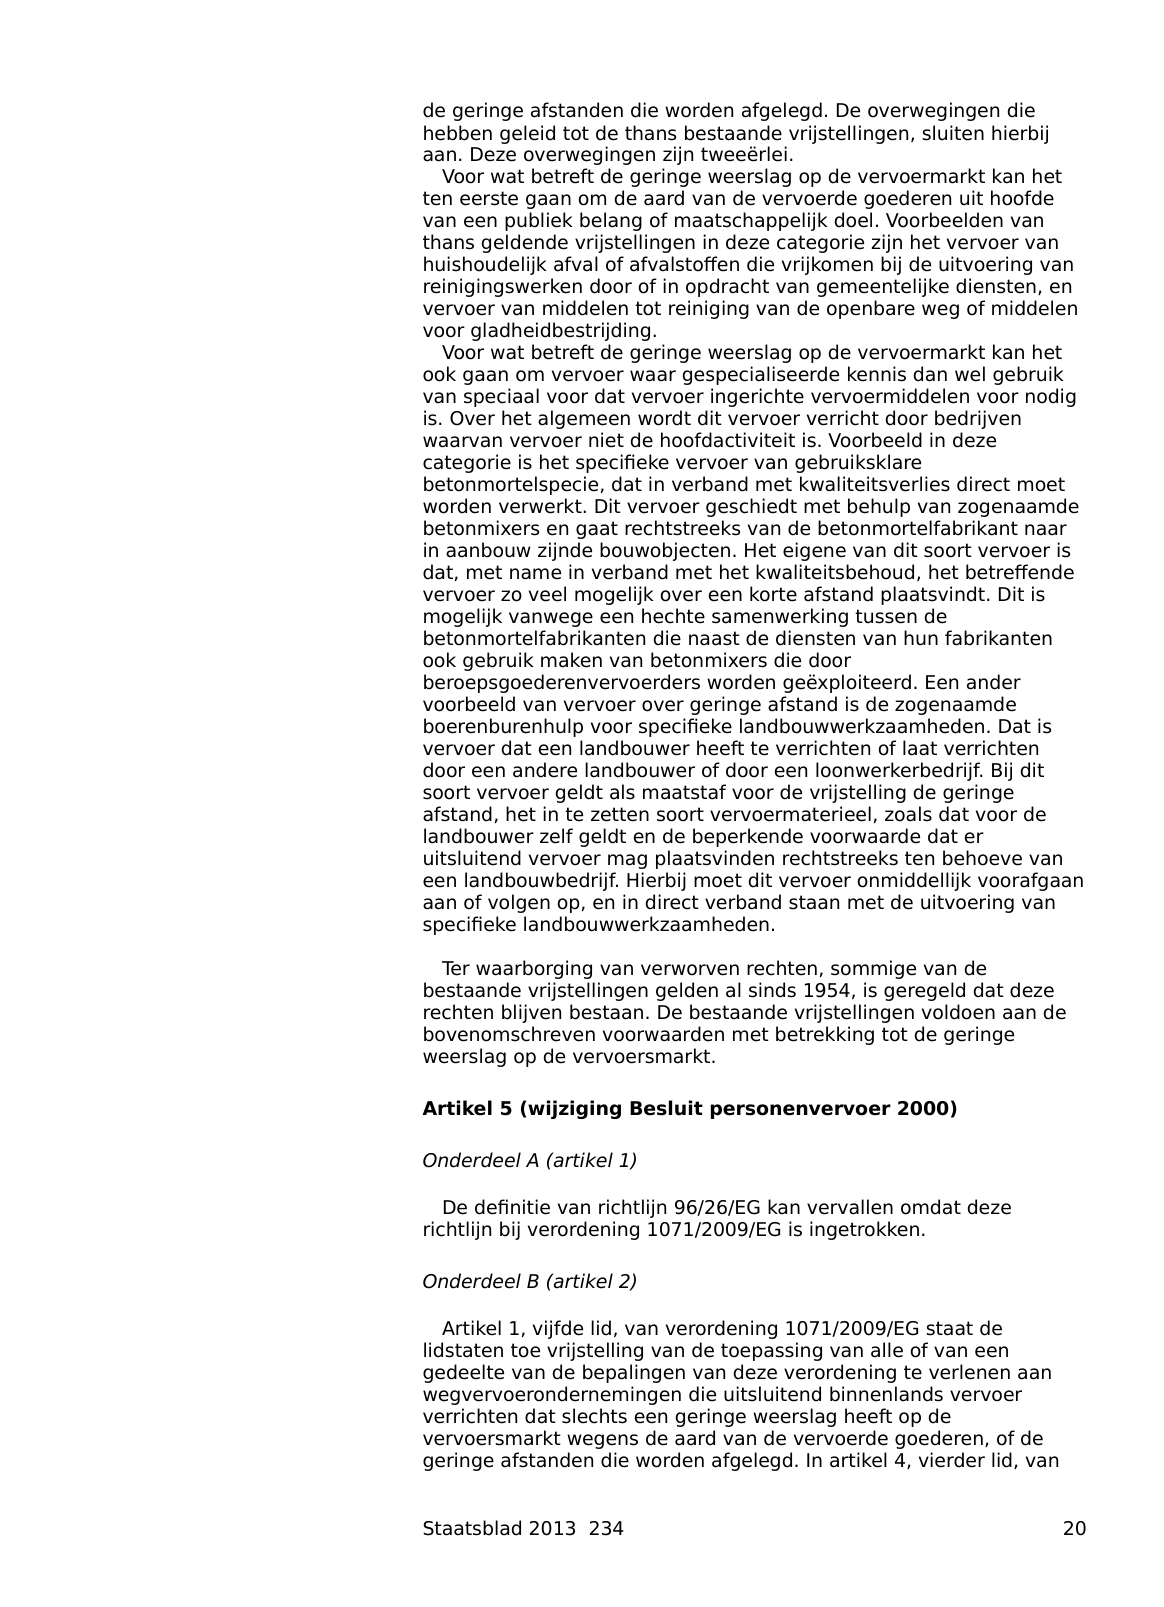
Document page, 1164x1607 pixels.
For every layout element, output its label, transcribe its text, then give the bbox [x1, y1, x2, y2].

text Voor wat betreft de geringe weerslag op de vervoermarkt kan het ook gaan om vervoer waar gespecialiseerde kennis dan wel gebruik van speciaal voor dat vervoer ingerichte vervoermiddelen voor nodig is. Over het algemeen wordt dit vervoer verricht door bedrijven waarvan vervoer niet de hoofdactiviteit is. Voorbeeld in deze categorie is het specifieke vervoer van gebruiksklare betonmortelspecie, dat in verband met kwaliteitsverlies direct moet worden verwerkt. Dit vervoer geschiedt met behulp van zogenaamde betonmixers en gaat rechtstreeks van de betonmortelfabrikant naar in aanbouw zijnde bouwobjecten. Het eigene van dit soort vervoer is dat, met name in verband met het kwaliteitsbehoud, het betreffende vervoer zo veel mogelijk over een korte afstand plaatsvindt. Dit is mogelijk vanwege een hechte samenwerking tussen de betonmortelfabrikanten die naast de diensten van hun fabrikanten ook gebruik maken van betonmixers die door beroepsgoederenvervoerders worden geëxploiteerd. Een ander voorbeeld van vervoer over geringe afstand is de zogenaamde boerenburenhulp voor specifieke landbouwwerkzaamheden. Dat is vervoer dat een landbouwer heeft te verrichten of laat verrichten door een andere landbouwer of door een loonwerkerbedrijf. Bij dit soort vervoer geldt als maatstaf voor de vrijstelling de geringe afstand, het in te zetten soort vervoermaterieel, zoals dat voor de landbouwer zelf geldt en de beperkende voorwaarde dat er uitsluitend vervoer mag plaatsvinden rechtstreeks ten behoeve van een landbouwbedrijf. Hierbij moet dit vervoer onmiddellijk voorafgaan aan of volgen op, en in direct verband staan met de uitvoering van specifieke landbouwwerkzaamheden. [422, 342, 1087, 936]
text De definitie van richtlijn 96/26/EG kan vervallen omdat deze richtlijn bij verordening 1071/2009/EG is ingetrokken. [422, 1197, 1087, 1241]
subtitle Artikel 5 (wijziging Besluit personenvervoer 2000) [422, 1098, 1087, 1120]
text Artikel 1, vijfde lid, van verordening 1071/2009/EG staat de lidstaten toe vrijstelling van de toepassing van alle of van een gedeelte van de bepalingen van deze verordening te verlenen aan wegvervoerondernemingen die uitsluitend binnenlands vervoer verrichten dat slechts een geringe weerslag heeft op de vervoersmarkt wegens de aard van de vervoerde goederen, of de geringe afstanden die worden afgelegd. In artikel 4, vierder lid, van [422, 1318, 1087, 1471]
text de geringe afstanden die worden afgelegd. De overwegingen die hebben geleid tot de thans bestaande vrijstellingen, sluiten hierbij aan. Deze overwegingen zijn tweeërlei. [422, 100, 1087, 166]
subtitle Onderdeel A (artikel 1) [422, 1150, 1087, 1172]
text Voor wat betreft de geringe weerslag op de vervoermarkt kan het ten eerste gaan om de aard van de vervoerde goederen uit hoofde van een publiek belang of maatschappelijk doel. Voorbeelden van thans geldende vrijstellingen in deze categorie zijn het vervoer van huishoudelijk afval of afvalstoffen die vrijkomen bij de uitvoering van reinigingswerken door of in opdracht van gemeentelijke diensten, en vervoer van middelen tot reiniging van de openbare weg of middelen voor gladheidbestrijding. [422, 166, 1087, 342]
subtitle Onderdeel B (artikel 2) [422, 1271, 1087, 1293]
text Ter waarborging van verworven rechten, sommige van de bestaande vrijstellingen gelden al sinds 1954, is geregeld dat deze rechten blijven bestaan. De bestaande vrijstellingen voldoen aan de bovenomschreven voorwaarden met betrekking tot de geringe weerslag op de vervoersmarkt. [422, 958, 1087, 1068]
